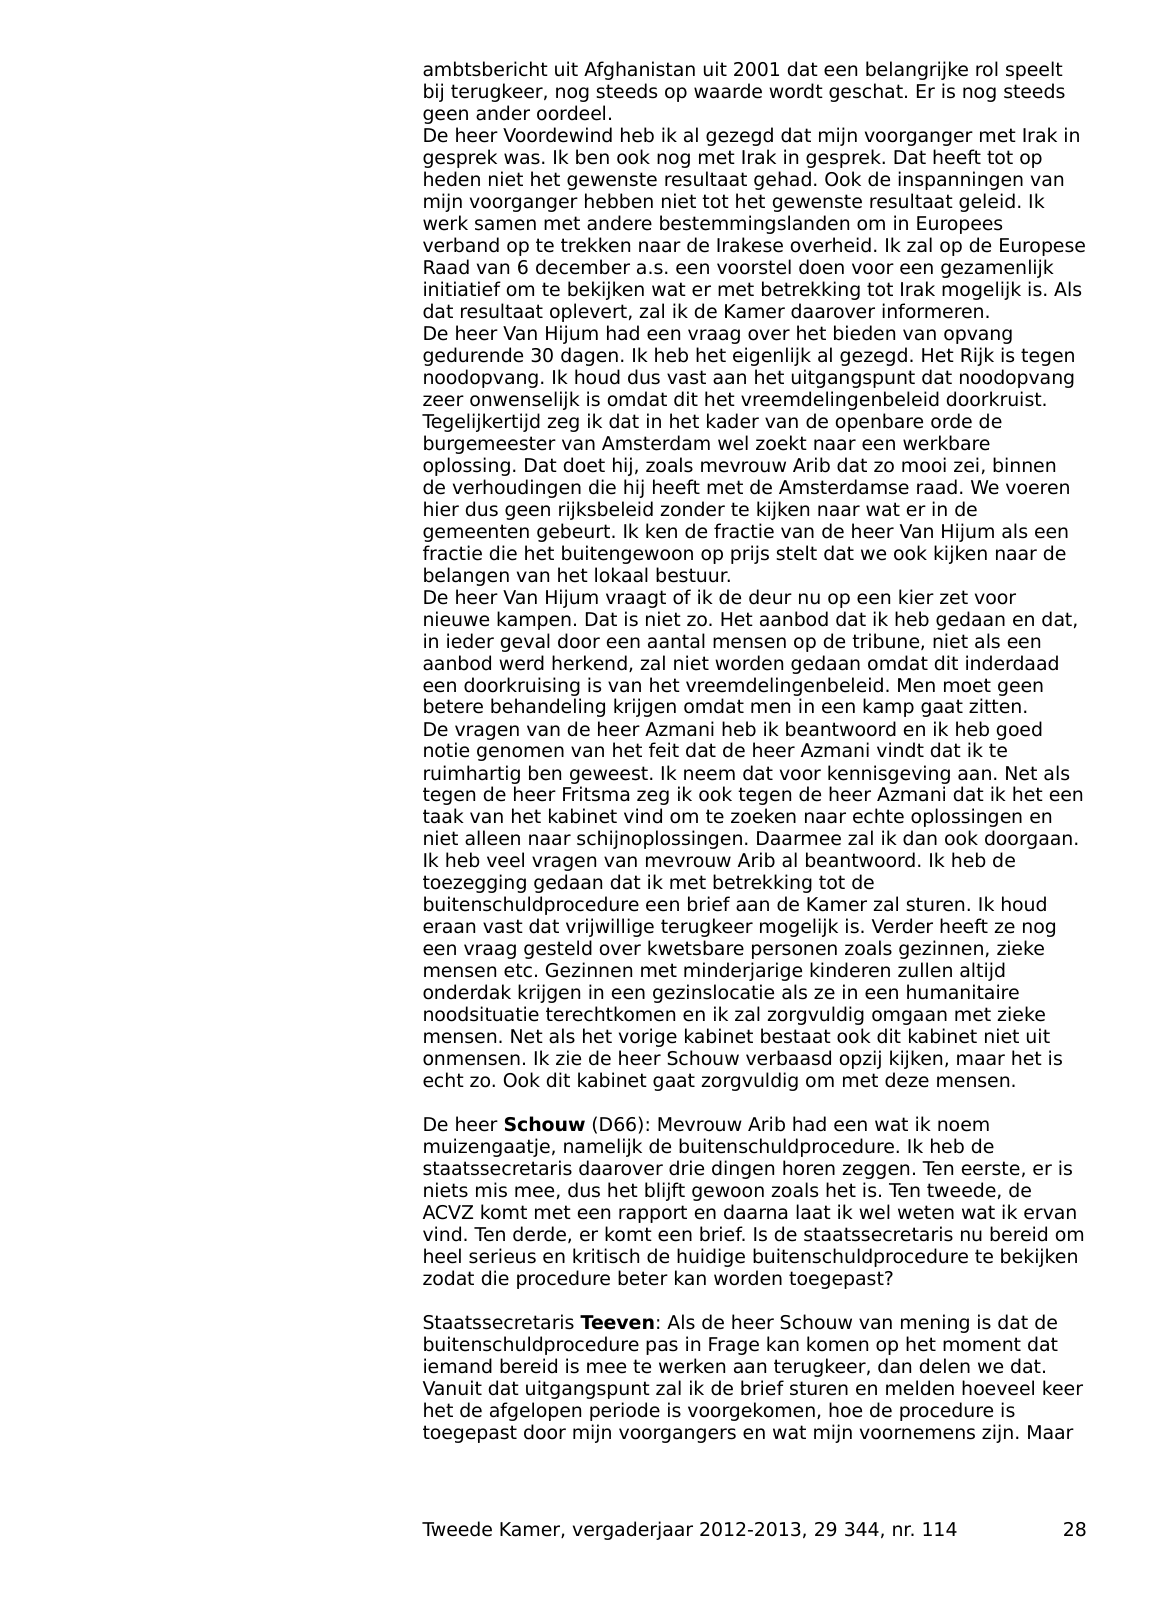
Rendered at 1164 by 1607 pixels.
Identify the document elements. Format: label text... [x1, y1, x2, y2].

text Staatssecretaris Teeven: Als de heer Schouw van mening is dat de buitenschuldprocedure pas in Frage kan komen op het moment dat iemand bereid is mee te werken aan terugkeer, dan delen we dat. Vanuit dat uitgangspunt zal ik de brief sturen en melden hoeveel keer het de afgelopen periode is voorgekomen, hoe de procedure is toegepast door mijn voorgangers en wat mijn voornemens zijn. Maar [422, 1312, 1087, 1444]
text De heer Van Hijum vraagt of ik de deur nu op een kier zet voor nieuwe kampen. Dat is niet zo. Het aanbod dat ik heb gedaan en dat, in ieder geval door een aantal mensen op de tribune, niet als een aanbod werd herkend, zal niet worden gedaan omdat dit inderdaad een doorkruising is van het vreemdelingenbeleid. Men moet geen betere behandeling krijgen omdat men in een kamp gaat zitten. [422, 587, 1087, 718]
text ambtsbericht uit Afghanistan uit 2001 dat een belangrijke rol speelt bij terugkeer, nog steeds op waarde wordt geschat. Er is nog steeds geen ander oordeel. [422, 59, 1087, 125]
text Ik heb veel vragen van mevrouw Arib al beantwoord. Ik heb de toezegging gedaan dat ik met betrekking tot de buitenschuldprocedure een brief aan de Kamer zal sturen. Ik houd eraan vast dat vrijwillige terugkeer mogelijk is. Verder heeft ze nog een vraag gesteld over kwetsbare personen zoals gezinnen, zieke mensen etc. Gezinnen met minderjarige kinderen zullen altijd onderdak krijgen in een gezinslocatie als ze in een humanitaire noodsituatie terechtkomen en ik zal zorgvuldig omgaan met zieke mensen. Net als het vorige kabinet bestaat ook dit kabinet niet uit onmensen. Ik zie de heer Schouw verbaasd opzij kijken, maar het is echt zo. Ook dit kabinet gaat zorgvuldig om met deze mensen. [422, 850, 1087, 1092]
text De heer Schouw (D66): Mevrouw Arib had een wat ik noem muizengaatje, namelijk de buitenschuldprocedure. Ik heb de staatssecretaris daarover drie dingen horen zeggen. Ten eerste, er is niets mis mee, dus het blijft gewoon zoals het is. Ten tweede, de ACVZ komt met een rapport en daarna laat ik wel weten wat ik ervan vind. Ten derde, er komt een brief. Is de staatssecretaris nu bereid om heel serieus en kritisch de huidige buitenschuldprocedure te bekijken zodat die procedure beter kan worden toegepast? [422, 1114, 1087, 1290]
text De vragen van de heer Azmani heb ik beantwoord en ik heb goed notie genomen van het feit dat de heer Azmani vindt dat ik te ruimhartig ben geweest. Ik neem dat voor kennisgeving aan. Net als tegen de heer Fritsma zeg ik ook tegen de heer Azmani dat ik het een taak van het kabinet vind om te zoeken naar echte oplossingen en niet alleen naar schijnoplossingen. Daarmee zal ik dan ook doorgaan. [422, 718, 1087, 850]
text De heer Van Hijum had een vraag over het bieden van opvang gedurende 30 dagen. Ik heb het eigenlijk al gezegd. Het Rijk is tegen noodopvang. Ik houd dus vast aan het uitgangspunt dat noodopvang zeer onwenselijk is omdat dit het vreemdelingenbeleid doorkruist. Tegelijkertijd zeg ik dat in het kader van de openbare orde de burgemeester van Amsterdam wel zoekt naar een werkbare oplossing. Dat doet hij, zoals mevrouw Arib dat zo mooi zei, binnen de verhoudingen die hij heeft met de Amsterdamse raad. We voeren hier dus geen rijksbeleid zonder te kijken naar wat er in de gemeenten gebeurt. Ik ken de fractie van de heer Van Hijum als een fractie die het buitengewoon op prijs stelt dat we ook kijken naar de belangen van het lokaal bestuur. [422, 323, 1087, 587]
text De heer Voordewind heb ik al gezegd dat mijn voorganger met Irak in gesprek was. Ik ben ook nog met Irak in gesprek. Dat heeft tot op heden niet het gewenste resultaat gehad. Ook de inspanningen van mijn voorganger hebben niet tot het gewenste resultaat geleid. Ik werk samen met andere bestemmingslanden om in Europees verband op te trekken naar de Irakese overheid. Ik zal op de Europese Raad van 6 december a.s. een voorstel doen voor een gezamenlijk initiatief om te bekijken wat er met betrekking tot Irak mogelijk is. Als dat resultaat oplevert, zal ik de Kamer daarover informeren. [422, 125, 1087, 323]
